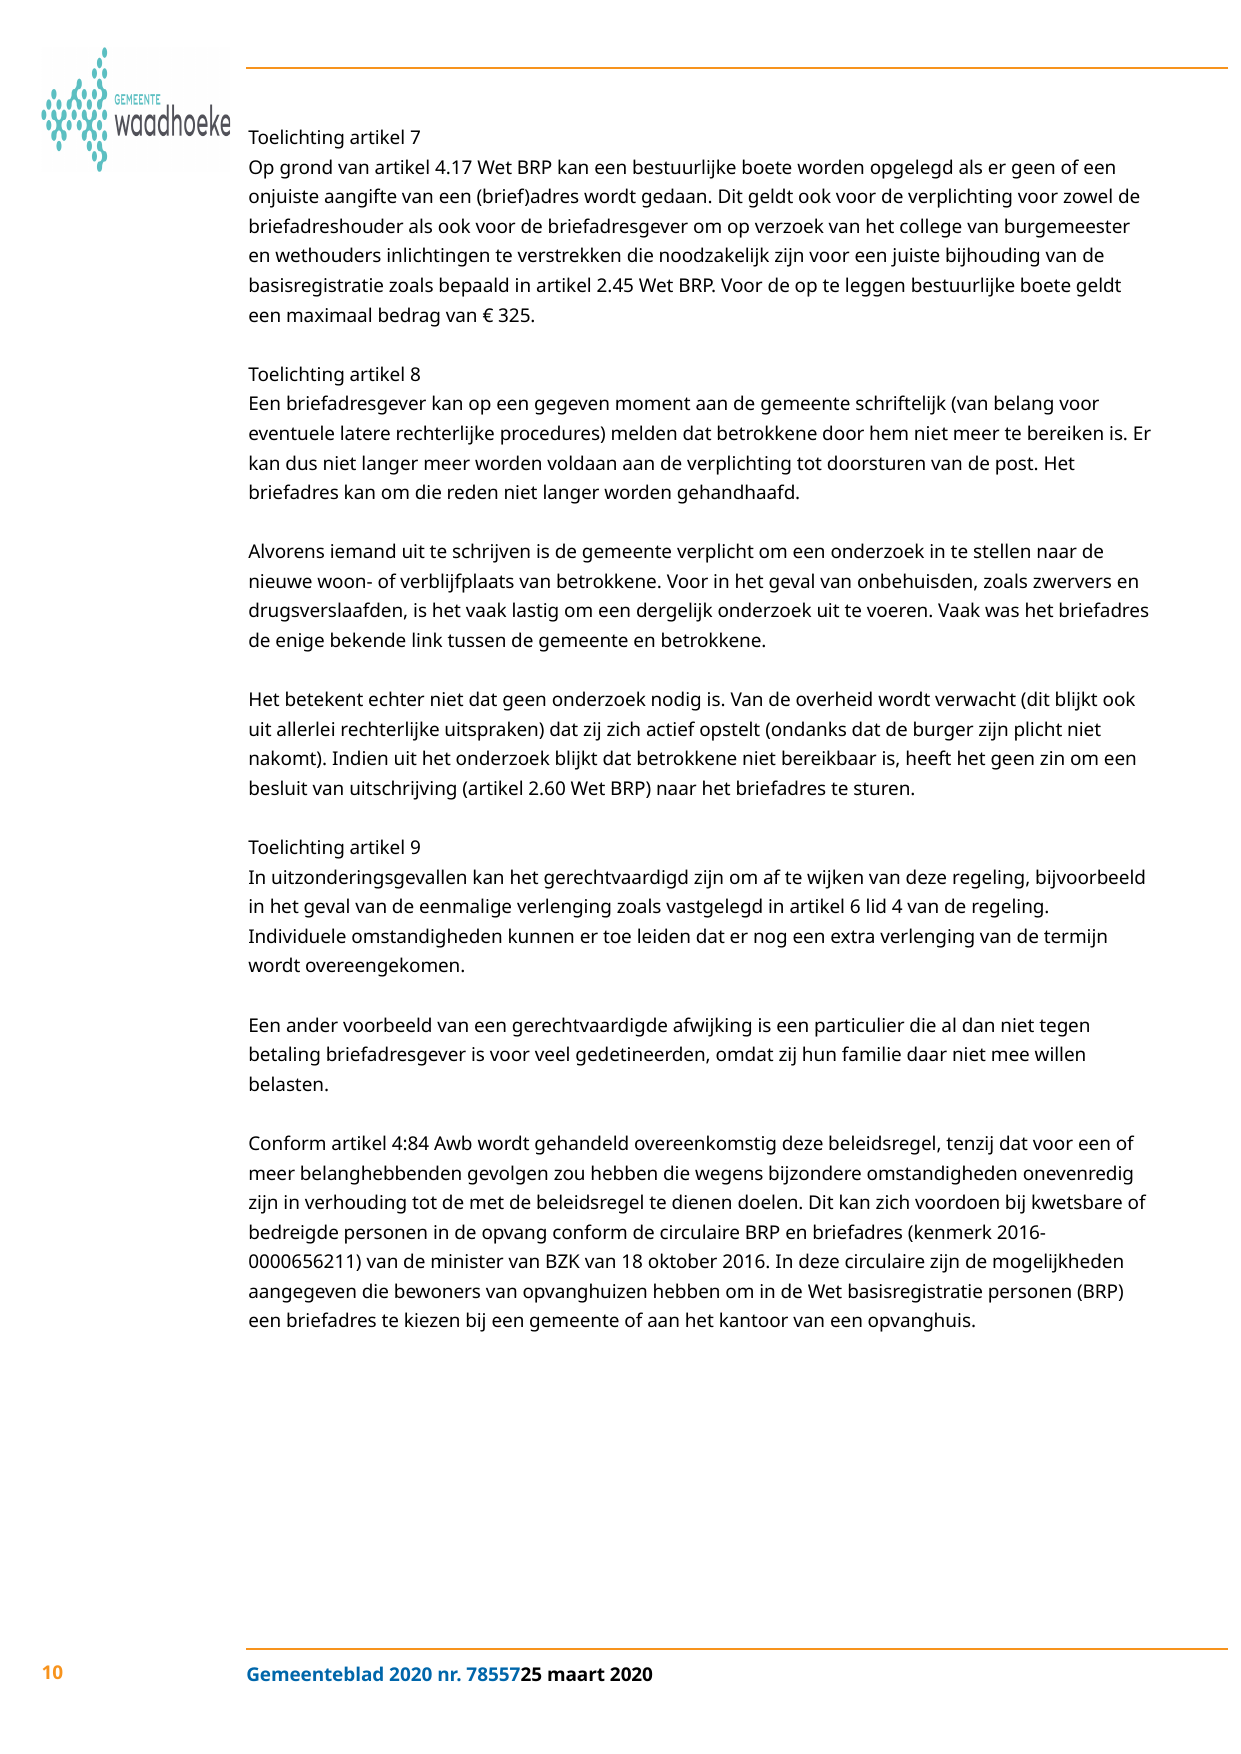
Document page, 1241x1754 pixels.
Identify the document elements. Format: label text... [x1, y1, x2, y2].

text Toelichting artikel 8 [248, 361, 1152, 387]
text Het betekent echter niet dat geen onderzoek nodig is. Van de overheid wordt verwacht (dit blijkt ook uit allerlei rechterlijke uitspraken) dat zij zich actief opstelt (ondanks dat de burger zijn plicht niet nakomt). Indien uit het onderzoek blijkt dat betrokkene niet bereikbaar is, heeft het geen zin om een besluit van uitschrijving (artikel 2.60 Wet BRP) naar het briefadres te sturen. [248, 686, 1152, 801]
text Op grond van artikel 4.17 Wet BRP kan een bestuurlijke boete worden opgelegd als er geen of een onjuiste aangifte van een (brief)adres wordt gedaan. Dit geldt ook voor de verplichting voor zowel de briefadreshouder als ook voor de briefadresgever om op verzoek van het college van burgemeester en wethouders inlichtingen te verstrekken die noodzakelijk zijn voor een juiste bijhouding van de basisregistratie zoals bepaald in artikel 2.45 Wet BRP. Voor de op te leggen bestuurlijke boete geldt een maximaal bedrag van € 325. [248, 154, 1152, 328]
text Alvorens iemand uit te schrijven is de gemeente verplicht om een onderzoek in te stellen naar de nieuwe woon- of verblijfplaats van betrokkene. Voor in het geval van onbehuisden, zoals zwervers en drugsverslaafden, is het vaak lastig om een dergelijk onderzoek uit te voeren. Vaak was het briefadres de enige bekende link tussen de gemeente en betrokkene. [248, 538, 1152, 653]
text In uitzonderingsgevallen kan het gerechtvaardigd zijn om af te wijken van deze regeling, bijvoorbeeld in het geval van de eenmalige verlenging zoals vastgelegd in artikel 6 lid 4 van de regeling. Individuele omstandigheden kunnen er toe leiden dat er nog een extra verlenging van de termijn wordt overeengekomen. [248, 864, 1152, 978]
text Toelichting artikel 9 [248, 834, 1152, 860]
picture [41, 47, 231, 172]
text Conform artikel 4:84 Awb wordt gehandeld overeenkomstig deze beleidsregel, tenzij dat voor een of meer belanghebbenden gevolgen zou hebben die wegens bijzondere omstandigheden onevenredig zijn in verhouding tot de met de beleidsregel te dienen doelen. Dit kan zich voordoen bij kwetsbare of bedreigde personen in de opvang conform de circulaire BRP en briefadres (kenmerk 2016-0000656211) van de minister van BZK van 18 oktober 2016. In deze circulaire zijn de mogelijkheden aangegeven die bewoners van opvanghuizen hebben om in de Wet basisregistratie personen (BRP) een briefadres te kiezen bij een gemeente of aan het kantoor van een opvanghuis. [248, 1130, 1152, 1333]
text Een ander voorbeeld van een gerechtvaardigde afwijking is een particulier die al dan niet tegen betaling briefadresgever is voor veel gedetineerden, omdat zij hun familie daar niet mee willen belasten. [248, 1012, 1152, 1097]
text Een briefadresgever kan op een gegeven moment aan de gemeente schriftelijk (van belang voor eventuele latere rechterlijke procedures) melden dat betrokkene door hem niet meer te bereiken is. Er kan dus niet langer meer worden voldaan aan de verplichting tot doorsturen van de post. Het briefadres kan om die reden niet langer worden gehandhaafd. [248, 391, 1152, 505]
text Toelichting artikel 7 [248, 124, 1152, 150]
